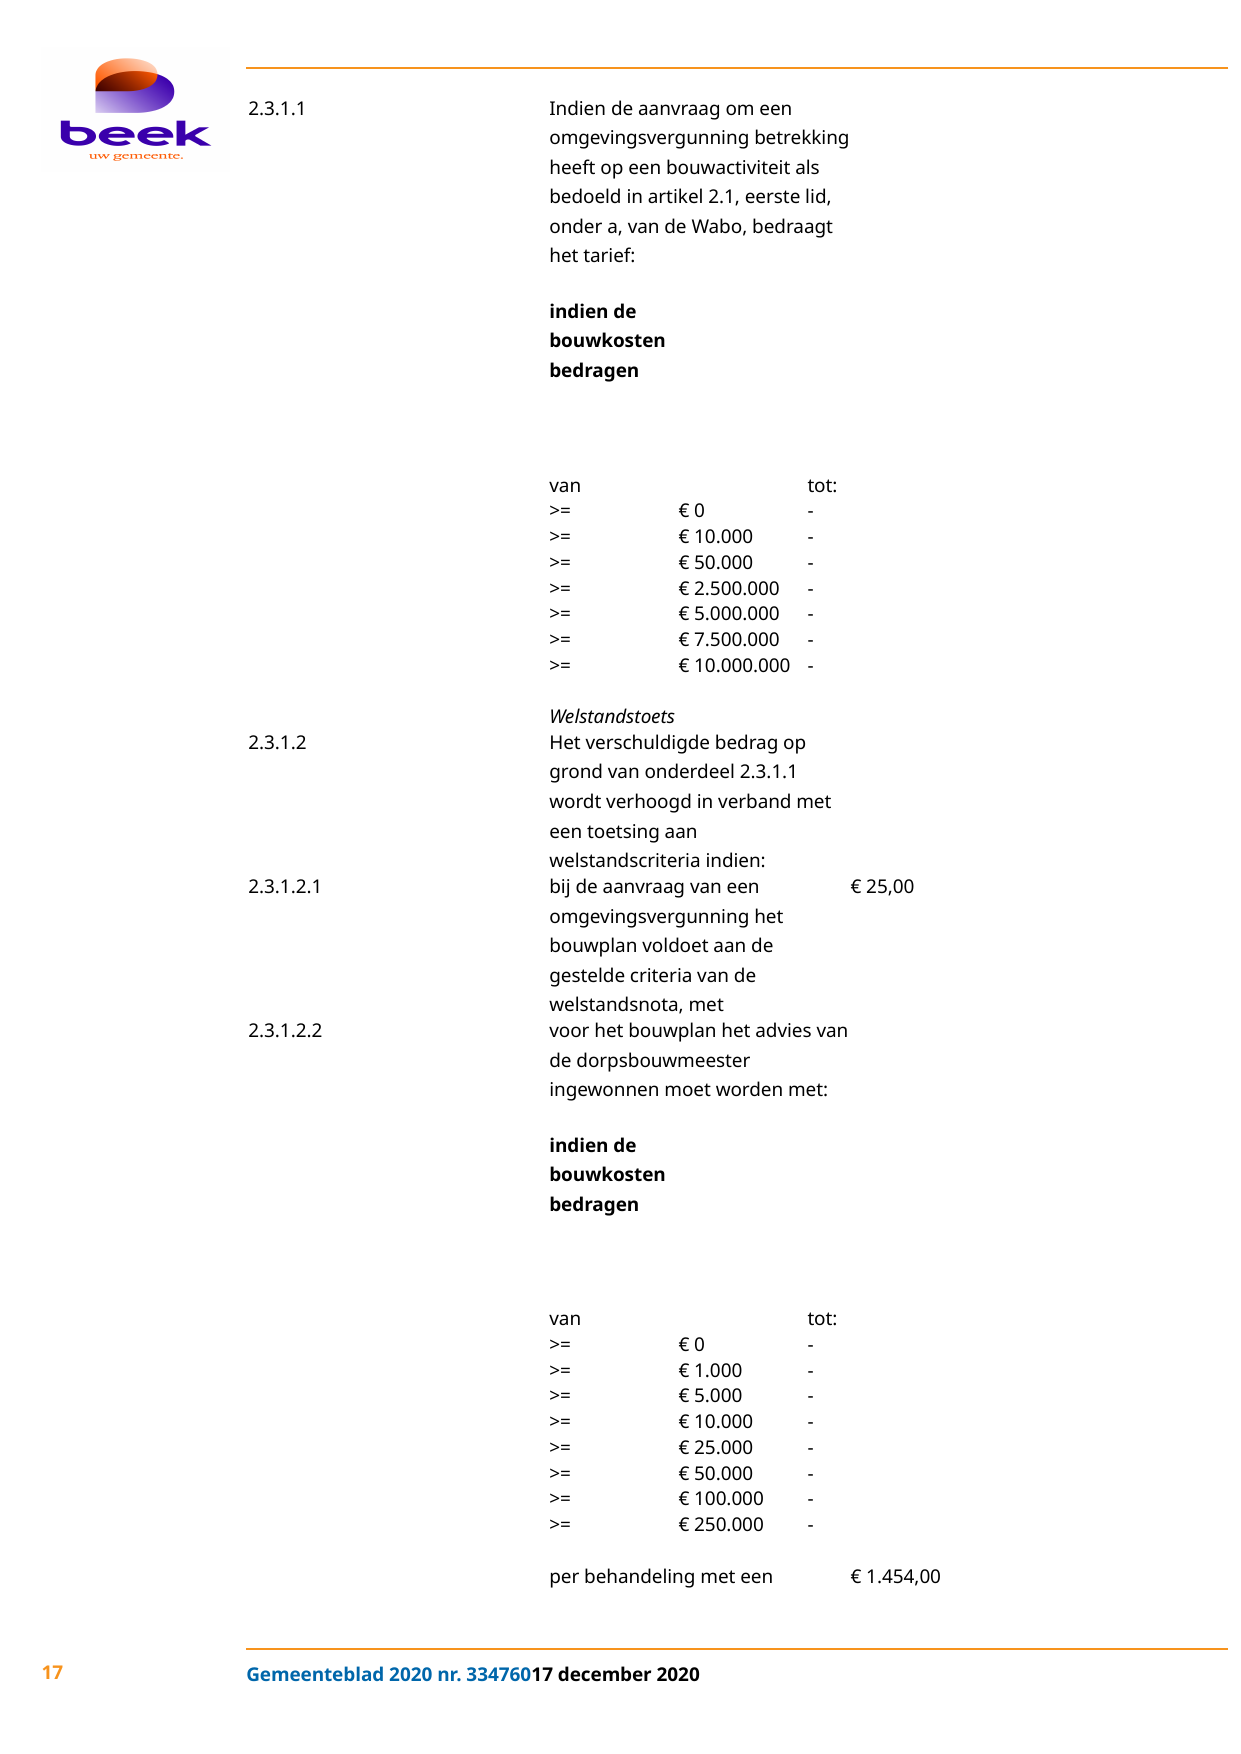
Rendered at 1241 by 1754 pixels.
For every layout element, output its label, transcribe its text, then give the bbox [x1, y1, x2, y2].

table_cell [850, 1017, 1152, 1537]
table_cell 2.3.1.2.2 [248, 1017, 549, 1537]
table_cell >= [549, 1486, 678, 1511]
table_cell >= [549, 626, 678, 652]
table_cell per behandeling met een [549, 1563, 850, 1589]
table_cell € 50.000 [678, 549, 807, 575]
table_cell [248, 678, 549, 703]
table_cell van [549, 472, 678, 497]
table_cell € 100.000 [678, 1486, 807, 1511]
table_cell € 250.000 [678, 1511, 807, 1537]
table_cell - [807, 1434, 850, 1460]
table_cell - [807, 1383, 850, 1408]
table_cell - [807, 549, 850, 575]
table_header [807, 298, 850, 472]
table_header indien de bouwkosten bedragen [549, 298, 678, 472]
table_header indien de bouwkosten bedragen [549, 1132, 678, 1306]
table_cell € 10.000 [678, 523, 807, 549]
table_cell € 0 [678, 1331, 807, 1357]
table_cell € 7.500.000 [678, 626, 807, 652]
table_cell >= [549, 600, 678, 626]
table_header [807, 1132, 850, 1306]
table_cell voor het bouwplan het advies van de dorpsbouwmeester ingewonnen moet worden met: [549, 1017, 850, 1132]
table_cell - [807, 498, 850, 523]
table_cell >= [549, 1434, 678, 1460]
table_cell - [807, 1511, 850, 1537]
table_cell - [807, 1331, 850, 1357]
table_cell € 25,00 [850, 873, 1152, 1017]
table_cell 2.3.1.2.1 [248, 873, 549, 1017]
table_cell Het verschuldigde bedrag op grond van onderdeel 2.3.1.1 wordt verhoogd in verband met een toetsing aan welstandscriteria indien: [549, 729, 850, 873]
table_cell € 50.000 [678, 1460, 807, 1486]
picture [41, 47, 231, 172]
table_cell [248, 1537, 549, 1563]
table_cell € 25.000 [678, 1434, 807, 1460]
table_cell >= [549, 549, 678, 575]
table_cell Indien de aanvraag om een omgevingsvergunning betrekking heeft op een bouwactiviteit als bedoeld in artikel 2.1, eerste lid, onder a, van de Wabo, bedraagt het tarief: [549, 95, 850, 298]
table_cell - [807, 1409, 850, 1434]
table_cell >= [549, 1511, 678, 1537]
table_cell - [807, 626, 850, 652]
table_cell [248, 704, 549, 729]
table_cell [850, 729, 1152, 873]
table_cell >= [549, 1460, 678, 1486]
table_cell - [807, 575, 850, 600]
table_cell bij de aanvraag van een omgevingsvergunning het bouwplan voldoet aan de gestelde criteria van de welstandsnota, met [549, 873, 850, 1017]
table_cell >= [549, 498, 678, 523]
table_cell [549, 1537, 850, 1563]
table_cell € 1.000 [678, 1357, 807, 1383]
table_cell [678, 1306, 807, 1331]
table_cell [850, 95, 1152, 678]
table_cell - [807, 1486, 850, 1511]
table_cell - [807, 523, 850, 549]
table_cell € 5.000.000 [678, 600, 807, 626]
table_cell - [807, 600, 850, 626]
table_cell [850, 704, 1152, 729]
table_cell € 5.000 [678, 1383, 807, 1408]
table_cell € 10.000 [678, 1409, 807, 1434]
table_cell € 2.500.000 [678, 575, 807, 600]
table_cell [248, 1563, 549, 1589]
table_cell >= [549, 652, 678, 678]
table_header [678, 298, 807, 472]
table_cell [549, 678, 850, 703]
table_cell >= [549, 575, 678, 600]
table_cell € 1.454,00 [850, 1563, 1152, 1589]
table_cell [678, 472, 807, 497]
table_cell € 0 [678, 498, 807, 523]
table_cell € 10.000.000 [678, 652, 807, 678]
table_cell - [807, 652, 850, 678]
table_cell >= [549, 1383, 678, 1408]
table_cell tot: [807, 472, 850, 497]
table_cell >= [549, 1357, 678, 1383]
table_cell [850, 678, 1152, 703]
table_cell 2.3.1.2 [248, 729, 549, 873]
table_header [678, 1132, 807, 1306]
table_cell >= [549, 1409, 678, 1434]
table_cell >= [549, 523, 678, 549]
table_cell - [807, 1357, 850, 1383]
table_cell >= [549, 1331, 678, 1357]
table_cell tot: [807, 1306, 850, 1331]
table_cell [850, 1537, 1152, 1563]
table_cell van [549, 1306, 678, 1331]
table_cell - [807, 1460, 850, 1486]
table_cell 2.3.1.1 [248, 95, 549, 678]
table_cell Welstandstoets [549, 704, 850, 729]
